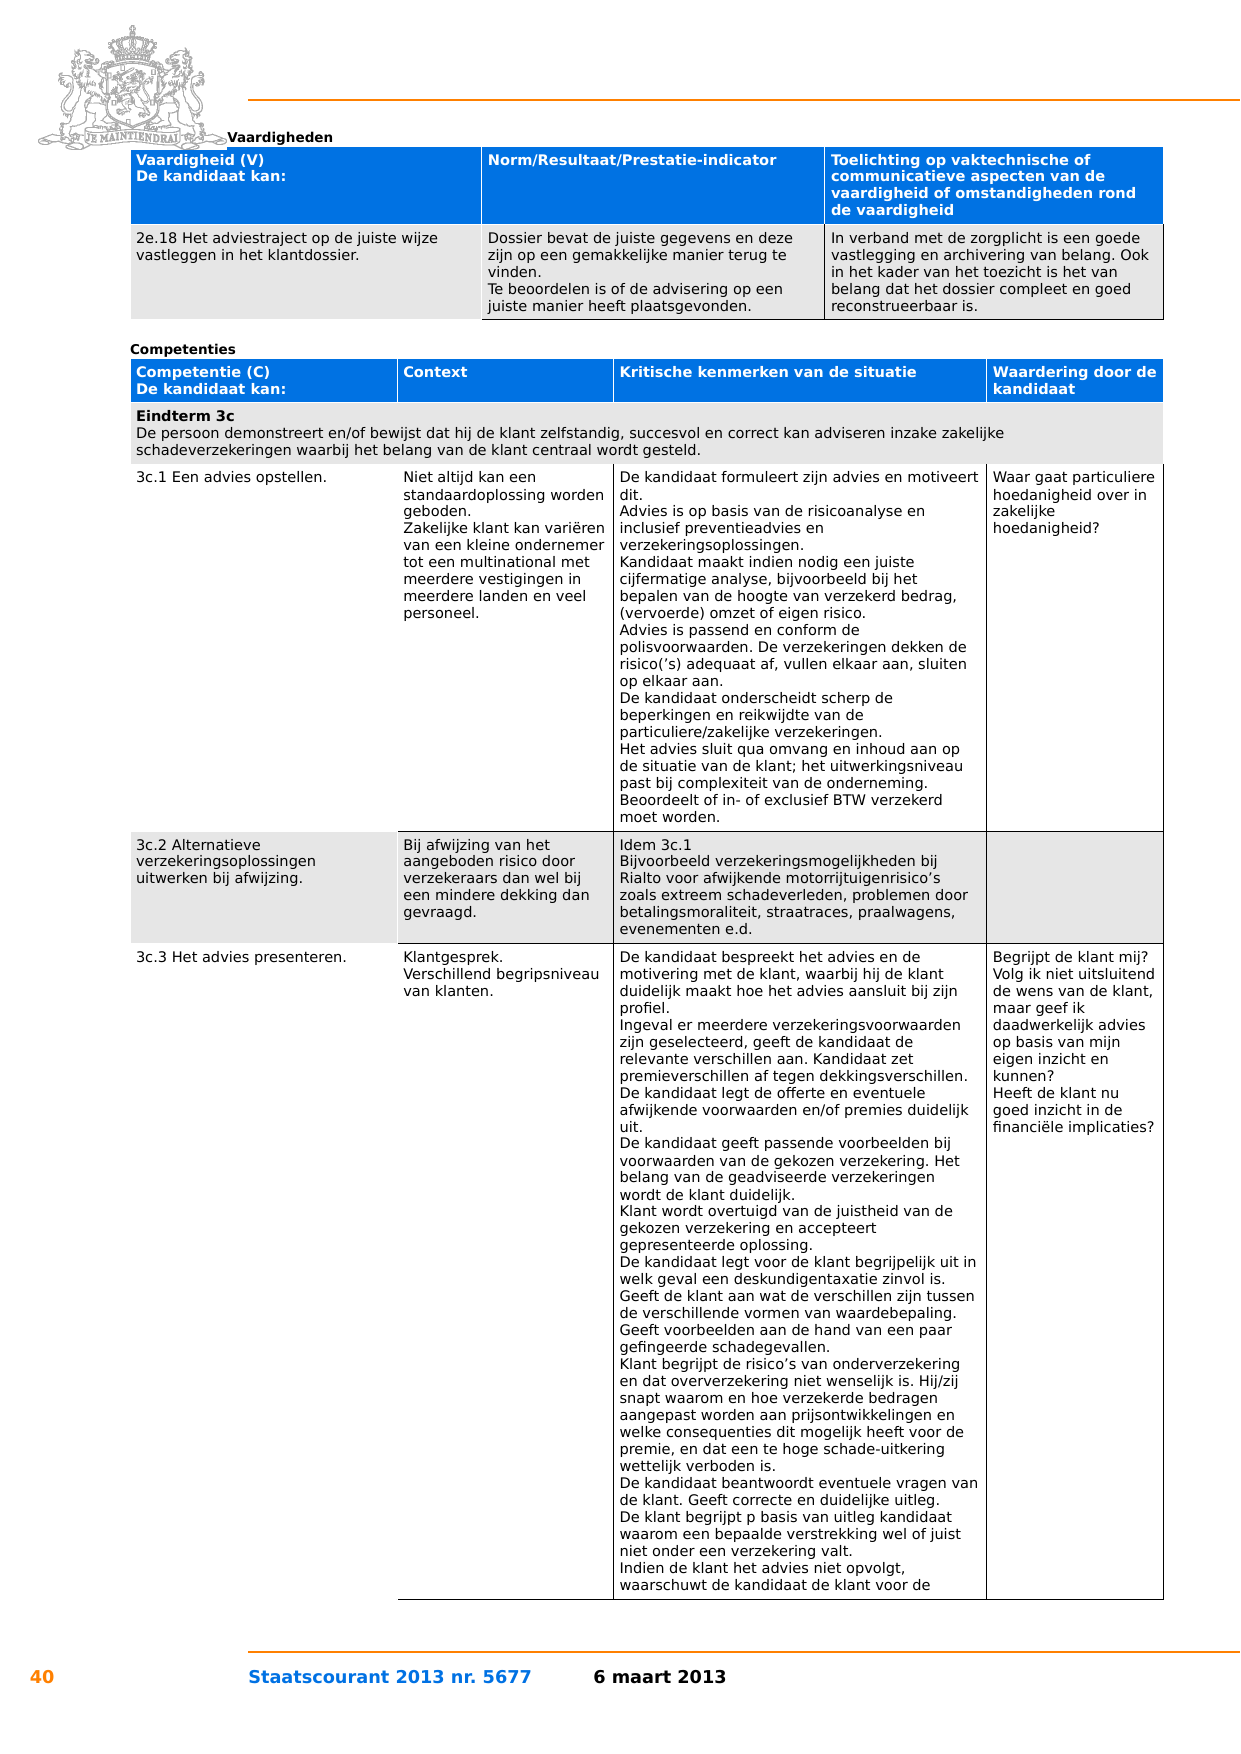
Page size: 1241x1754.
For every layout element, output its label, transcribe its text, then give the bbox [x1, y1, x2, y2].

table_cell Bij afwijzing van het aangeboden risico door verzekeraars dan wel bij een mindere dekking dan gevraagd. [398, 832, 613, 943]
table_cell 3c.2 Alternatieve verzekeringsoplossingen uitwerken bij afwijzing. [131, 832, 397, 943]
table_cell Competentie (C) De kandidaat kan: [131, 359, 397, 402]
table_header Competenties [130, 342, 1163, 358]
table_cell Vaardigheid (V) De kandidaat kan: [131, 147, 481, 224]
table_cell Eindterm 3c De persoon demonstreert en/of bewijst dat hij de klant zelfstandig, succesvol en correct kan adviseren inzake zakelijke schadeverzekeringen waarbij het belang van de klant centraal wordt gesteld. [131, 403, 1163, 464]
table_header Vaardigheden [227, 130, 1163, 146]
table_cell Context [398, 359, 613, 402]
table_cell Waar gaat particuliere hoedanigheid over in zakelijke hoedanigheid? [987, 465, 1163, 831]
table_cell In verband met de zorgplicht is een goede vastlegging en archivering van belang. Ook in het kader van het toezicht is het van belang dat het dossier compleet en goed reconstrueerbaar is. [825, 225, 1163, 319]
table_cell Niet altijd kan een standaardoplossing worden geboden. Zakelijke klant kan variëren van een kleine ondernemer tot een multinational met meerdere vestigingen in meerdere landen en veel personeel. [398, 465, 613, 831]
table_cell Idem 3c.1 Bijvoorbeeld verzekeringsmogelijkheden bij Rialto voor afwijkende motorrijtuigenrisico’s zoals extreem schadeverleden, problemen door betalingsmoraliteit, straatraces, praalwagens, evenementen e.d. [614, 832, 986, 943]
table_cell 3c.1 Een advies opstellen. [131, 465, 397, 831]
table_cell [987, 832, 1163, 943]
table_cell Klantgesprek. Verschillend begripsniveau van klanten. [398, 944, 613, 1598]
table_cell Norm/Resultaat/Prestatie-indicator [482, 147, 824, 224]
picture [38, 25, 227, 150]
table_cell Toelichting op vaktechnische of communicatieve aspecten van de vaardigheid of omstandigheden rond de vaardigheid [825, 147, 1163, 224]
table_cell Waardering door de kandidaat [987, 359, 1163, 402]
table_cell De kandidaat formuleert zijn advies en motiveert dit. Advies is op basis van de risicoanalyse en inclusief preventieadvies en verzekeringsoplossingen. Kandidaat maakt indien nodig een juiste cijfermatige analyse, bijvoorbeeld bij het bepalen van de hoogte van verzekerd bedrag, (vervoerde) omzet of eigen risico. Advies is passend en conform de polisvoorwaarden. De verzekeringen dekken de risico(’s) adequaat af, vullen elkaar aan, sluiten op elkaar aan. De kandidaat onderscheidt scherp de beperkingen en reikwijdte van de particuliere/zakelijke verzekeringen. Het advies sluit qua omvang en inhoud aan op de situatie van de klant; het uitwerkingsniveau past bij complexiteit van de onderneming. Beoordeelt of in- of exclusief BTW verzekerd moet worden. [614, 465, 986, 831]
table_cell Dossier bevat de juiste gegevens en deze zijn op een gemakkelijke manier terug te vinden. Te beoordelen is of de advisering op een juiste manier heeft plaatsgevonden. [482, 225, 824, 319]
table_cell 3c.3 Het advies presenteren. [131, 944, 397, 1598]
table_cell 2e.18 Het adviestraject op de juiste wijze vastleggen in het klantdossier. [131, 225, 481, 319]
table_cell De kandidaat bespreekt het advies en de motivering met de klant, waarbij hij de klant duidelijk maakt hoe het advies aansluit bij zijn profiel. Ingeval er meerdere verzekeringsvoorwaarden zijn geselecteerd, geeft de kandidaat de relevante verschillen aan. Kandidaat zet premieverschillen af tegen dekkingsverschillen. De kandidaat legt de offerte en eventuele afwijkende voorwaarden en/of premies duidelijk uit. De kandidaat geeft passende voorbeelden bij voorwaarden van de gekozen verzekering. Het belang van de geadviseerde verzekeringen wordt de klant duidelijk. Klant wordt overtuigd van de juistheid van de gekozen verzekering en accepteert gepresenteerde oplossing. De kandidaat legt voor de klant begrijpelijk uit in welk geval een deskundigentaxatie zinvol is. Geeft de klant aan wat de verschillen zijn tussen de verschillende vormen van waardebepaling. Geeft voorbeelden aan de hand van een paar gefingeerde schadegevallen. Klant begrijpt de risico’s van onderverzekering en dat oververzekering niet wenselijk is. Hij/zij snapt waarom en hoe verzekerde bedragen aangepast worden aan prijsontwikkelingen en welke consequenties dit mogelijk heeft voor de premie, en dat een te hoge schade-uitkering wettelijk verboden is. De kandidaat beantwoordt eventuele vragen van de klant. Geeft correcte en duidelijke uitleg. De klant begrijpt p basis van uitleg kandidaat waarom een bepaalde verstrekking wel of juist niet onder een verzekering valt. Indien de klant het advies niet opvolgt, waarschuwt de kandidaat de klant voor de [614, 944, 986, 1598]
table_cell Kritische kenmerken van de situatie [614, 359, 986, 402]
table_cell Begrijpt de klant mij? Volg ik niet uitsluitend de wens van de klant, maar geef ik daadwerkelijk advies op basis van mijn eigen inzicht en kunnen? Heeft de klant nu goed inzicht in de financiële implicaties? [987, 944, 1163, 1598]
